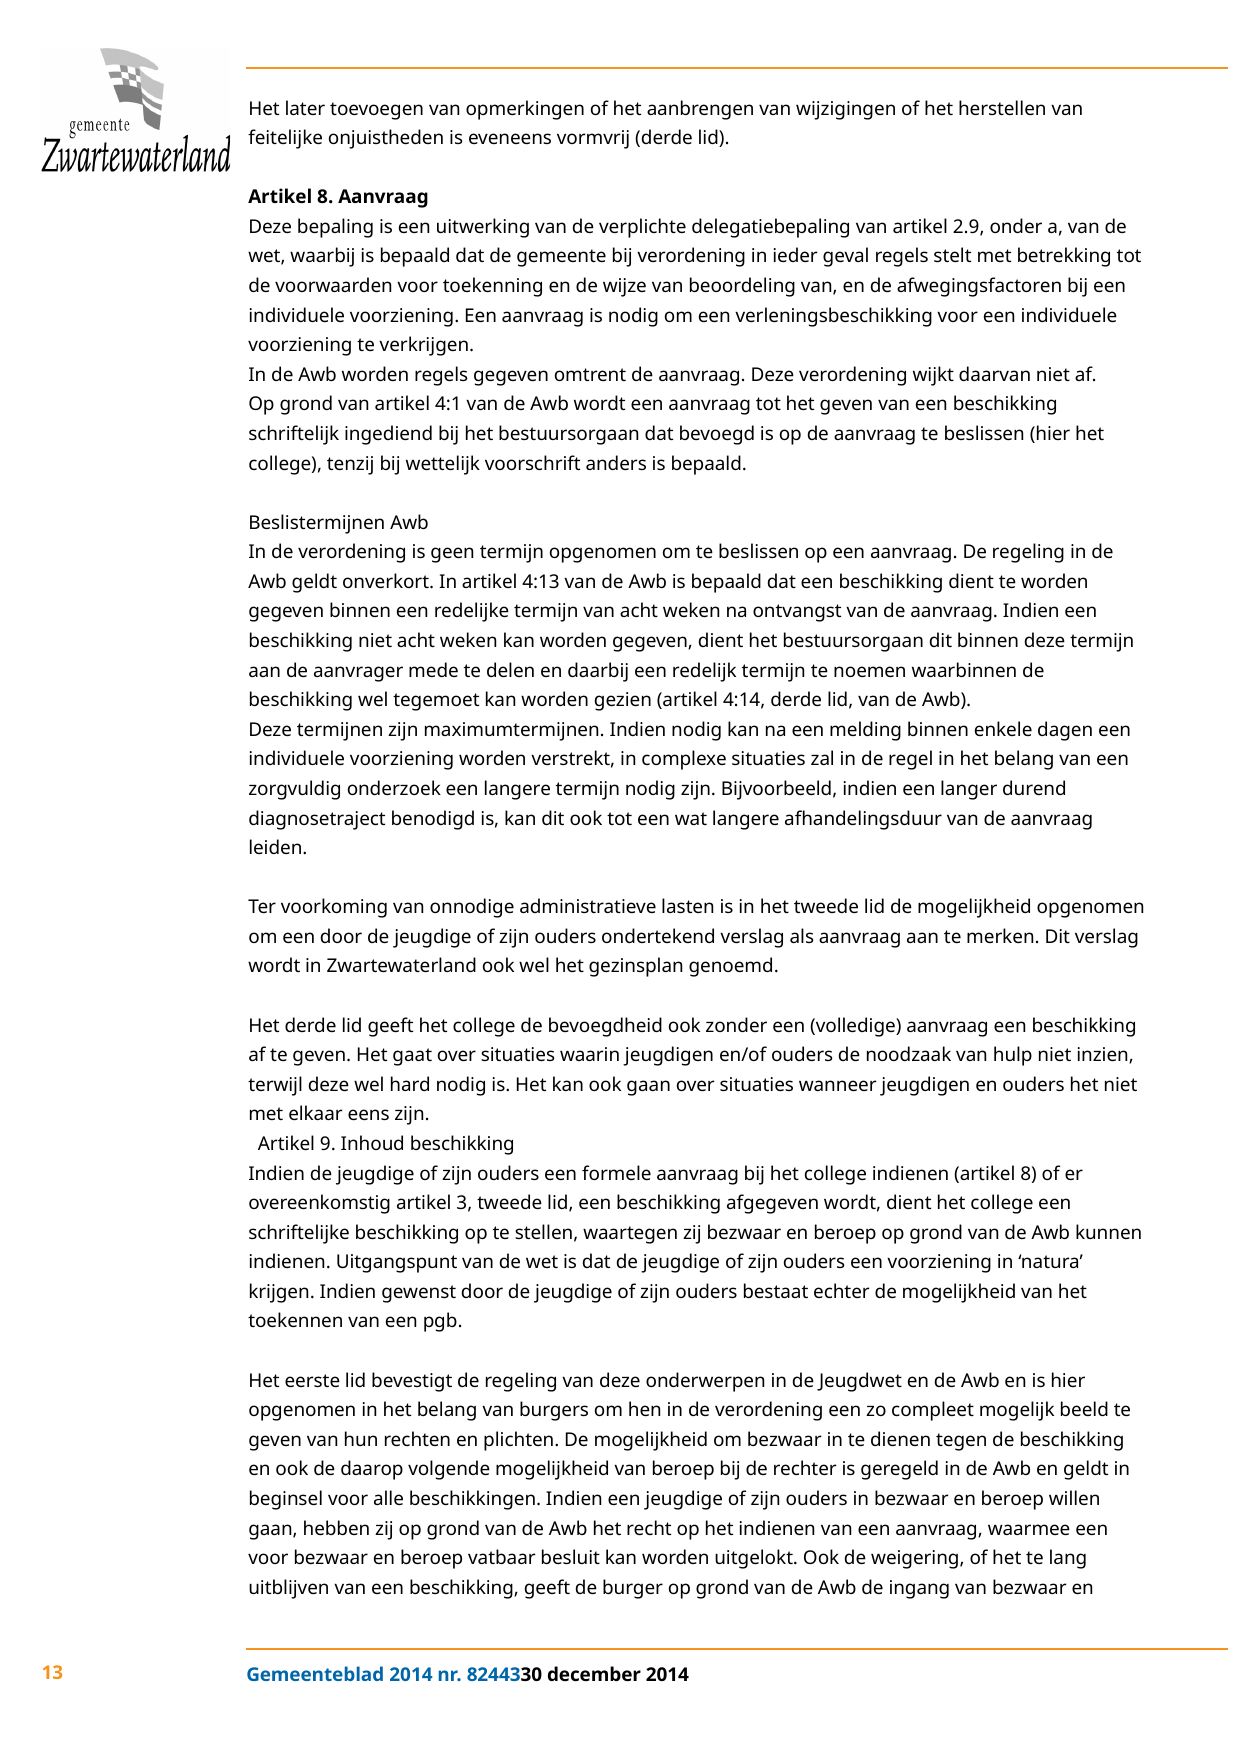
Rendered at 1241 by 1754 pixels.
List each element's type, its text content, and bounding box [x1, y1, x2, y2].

text In de verordening is geen termijn opgenomen om te beslissen op een aanvraag. De regeling in de Awb geldt onverkort. In artikel 4:13 van de Awb is bepaald dat een beschikking dient te worden gegeven binnen een redelijke termijn van acht weken na ontvangst van de aanvraag. Indien een beschikking niet acht weken kan worden gegeven, dient het bestuursorgaan dit binnen deze termijn aan de aanvrager mede te delen en daarbij een redelijk termijn te noemen waarbinnen de beschikking wel tegemoet kan worden gezien (artikel 4:14, derde lid, van de Awb). [248, 538, 1152, 712]
text Beslistermijnen Awb [248, 509, 1152, 535]
text Op grond van artikel 4:1 van de Awb wordt een aanvraag tot het geven van een beschikking schriftelijk ingediend bij het bestuursorgaan dat bevoegd is op de aanvraag te beslissen (hier het college), tenzij bij wettelijk voorschrift anders is bepaald. [248, 391, 1152, 476]
text Artikel 9. Inhoud beschikking [248, 1130, 1152, 1156]
text Deze termijnen zijn maximumtermijnen. Indien nodig kan na een melding binnen enkele dagen een individuele voorziening worden verstrekt, in complexe situaties zal in de regel in het belang van een zorgvuldig onderzoek een langere termijn nodig zijn. Bijvoorbeeld, indien een langer durend diagnosetraject benodigd is, kan dit ook tot een wat langere afhandelingsduur van de aanvraag leiden. [248, 716, 1152, 860]
text Het derde lid geeft het college de bevoegdheid ook zonder een (volledige) aanvraag een beschikking af te geven. Het gaat over situaties waarin jeugdigen en/of ouders de noodzaak van hulp niet inzien, terwijl deze wel hard nodig is. Het kan ook gaan over situaties wanneer jeugdigen en ouders het niet met elkaar eens zijn. [248, 1012, 1152, 1126]
text In de Awb worden regels gegeven omtrent de aanvraag. Deze verordening wijkt daarvan niet af. [248, 361, 1152, 387]
text Het eerste lid bevestigt de regeling van deze onderwerpen in de Jeugdwet en de Awb en is hier opgenomen in het belang van burgers om hen in de verordening een zo compleet mogelijk beeld te geven van hun rechten en plichten. De mogelijkheid om bezwaar in te dienen tegen de beschikking en ook de daarop volgende mogelijkheid van beroep bij de rechter is geregeld in de Awb en geldt in beginsel voor alle beschikkingen. Indien een jeugdige of zijn ouders in bezwaar en beroep willen gaan, hebben zij op grond van de Awb het recht op het indienen van een aanvraag, waarmee een voor bezwaar en beroep vatbaar besluit kan worden uitgelokt. Ook de weigering, of het te lang uitblijven van een beschikking, geeft de burger op grond van de Awb de ingang van bezwaar en [248, 1367, 1152, 1600]
text Artikel 8. Aanvraag [248, 183, 1152, 209]
picture [41, 47, 231, 172]
text Het later toevoegen van opmerkingen of het aanbrengen van wijzigingen of het herstellen van feitelijke onjuistheden is eveneens vormvrij (derde lid). [248, 95, 1152, 150]
text Ter voorkoming van onnodige administratieve lasten is in het tweede lid de mogelijkheid opgenomen om een door de jeugdige of zijn ouders ondertekend verslag als aanvraag aan te merken. Dit verslag wordt in Zwartewaterland ook wel het gezinsplan genoemd. [248, 893, 1152, 978]
text Deze bepaling is een uitwerking van de verplichte delegatiebepaling van artikel 2.9, onder a, van de wet, waarbij is bepaald dat de gemeente bij verordening in ieder geval regels stelt met betrekking tot de voorwaarden voor toekenning en de wijze van beoordeling van, en de afwegingsfactoren bij een individuele voorziening. Een aanvraag is nodig om een verleningsbeschikking voor een individuele voorziening te verkrijgen. [248, 213, 1152, 357]
text Indien de jeugdige of zijn ouders een formele aanvraag bij het college indienen (artikel 8) of er overeenkomstig artikel 3, tweede lid, een beschikking afgegeven wordt, dient het college een schriftelijke beschikking op te stellen, waartegen zij bezwaar en beroep op grond van de Awb kunnen indienen. Uitgangspunt van de wet is dat de jeugdige of zijn ouders een voorziening in ‘natura’ krijgen. Indien gewenst door de jeugdige of zijn ouders bestaat echter de mogelijkheid van het toekennen van een pgb. [248, 1160, 1152, 1333]
